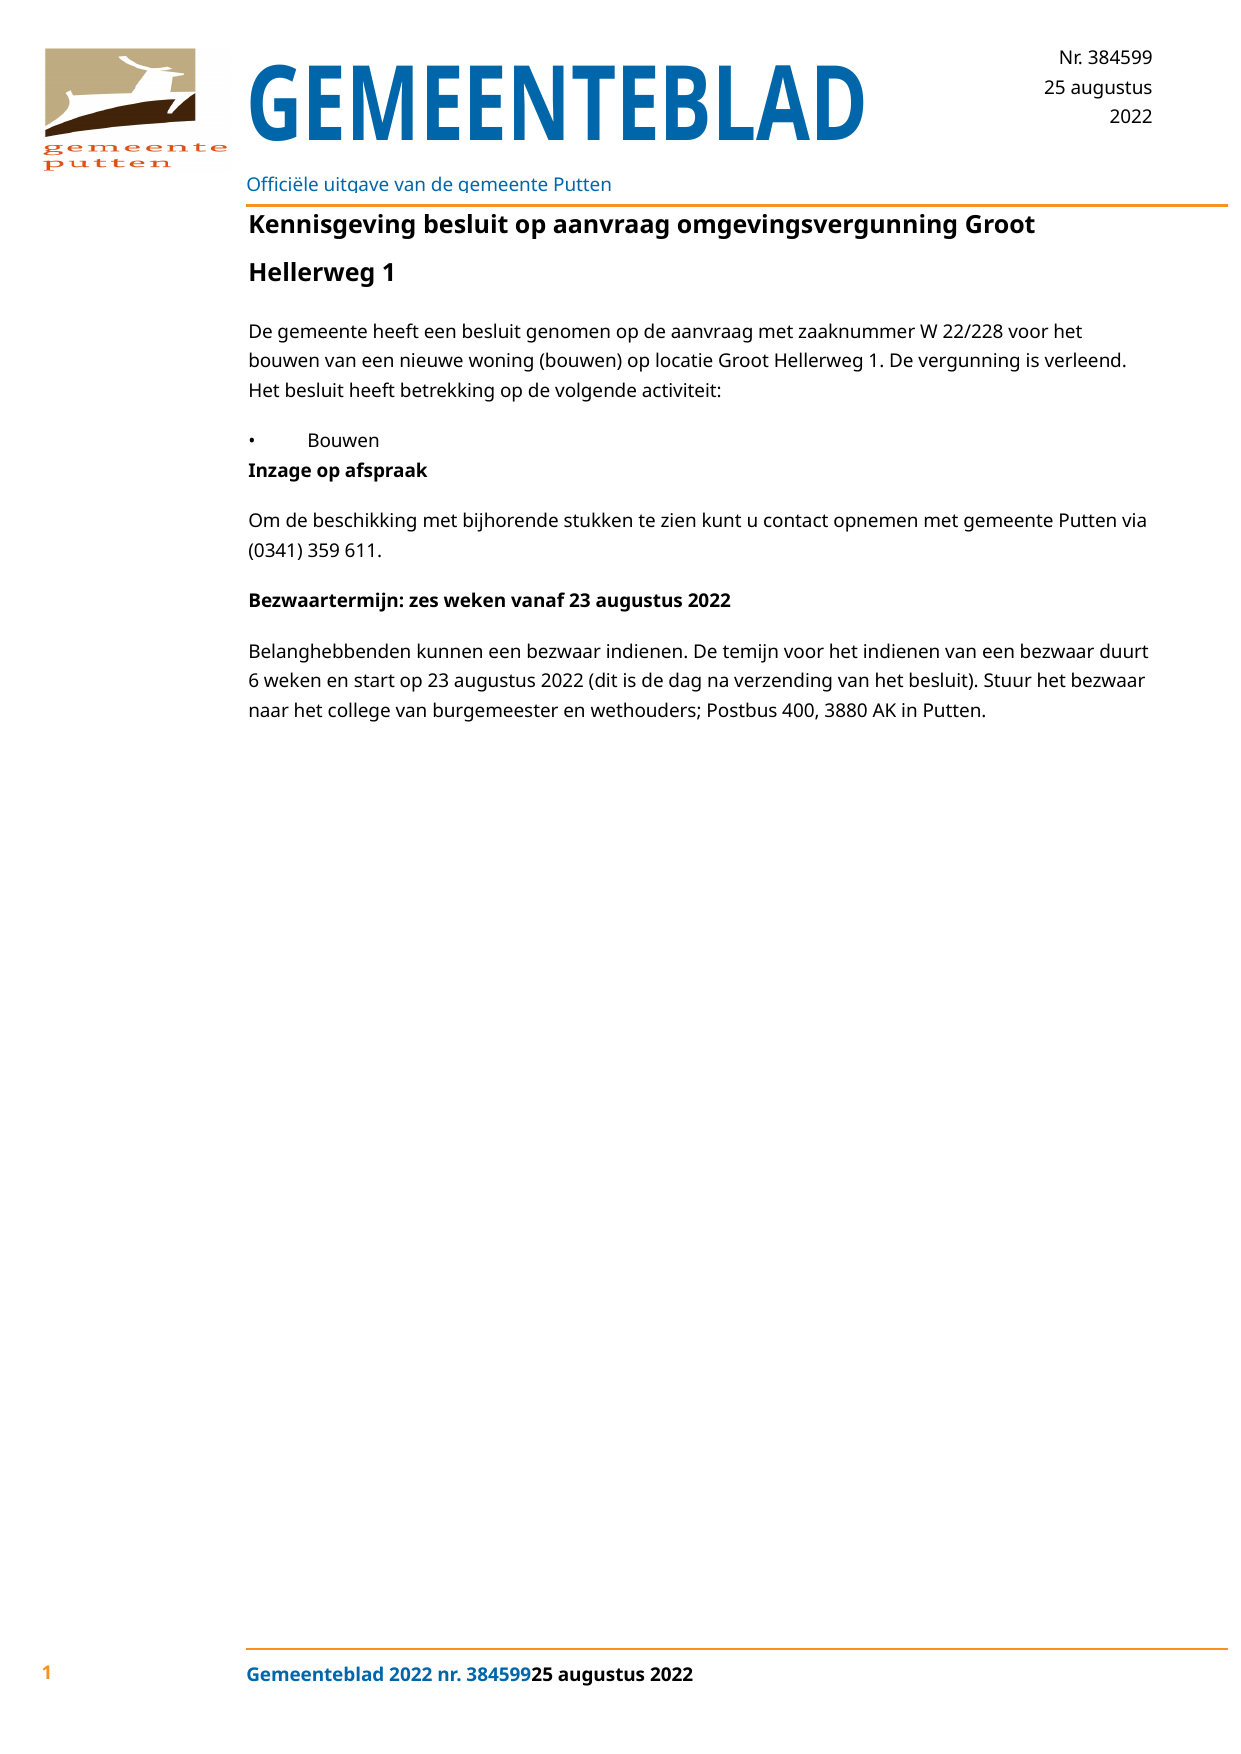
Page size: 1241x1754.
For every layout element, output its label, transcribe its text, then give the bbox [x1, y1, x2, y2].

text Belanghebbenden kunnen een bezwaar indienen. De temijn voor het indienen van een bezwaar duurt 6 weken en start op 23 augustus 2022 (dit is de dag na verzending van het besluit). Stuur het bezwaar naar het college van burgemeester en wethouders; Postbus 400, 3880 AK in Putten. [248, 638, 1152, 723]
text De gemeente heeft een besluit genomen op de aanvraag met zaaknummer W 22/228 voor het bouwen van een nieuwe woning (bouwen) op locatie Groot Hellerweg 1. De vergunning is verleend. Het besluit heeft betrekking op de volgende activiteit: [248, 318, 1152, 403]
text Inzage op afspraak [248, 457, 1152, 483]
list Bouwen [248, 427, 1152, 453]
text Kennisgeving besluit op aanvraag omgevingsvergunning Groot Hellerweg 1 [248, 207, 1152, 288]
text Bezwaartermijn: zes weken vanaf 23 augustus 2022 [248, 587, 1152, 613]
text Om de beschikking met bijhorende stukken te zien kunt u contact opnemen met gemeente Putten via (0341) 359 611. [248, 507, 1152, 563]
picture [41, 47, 231, 172]
